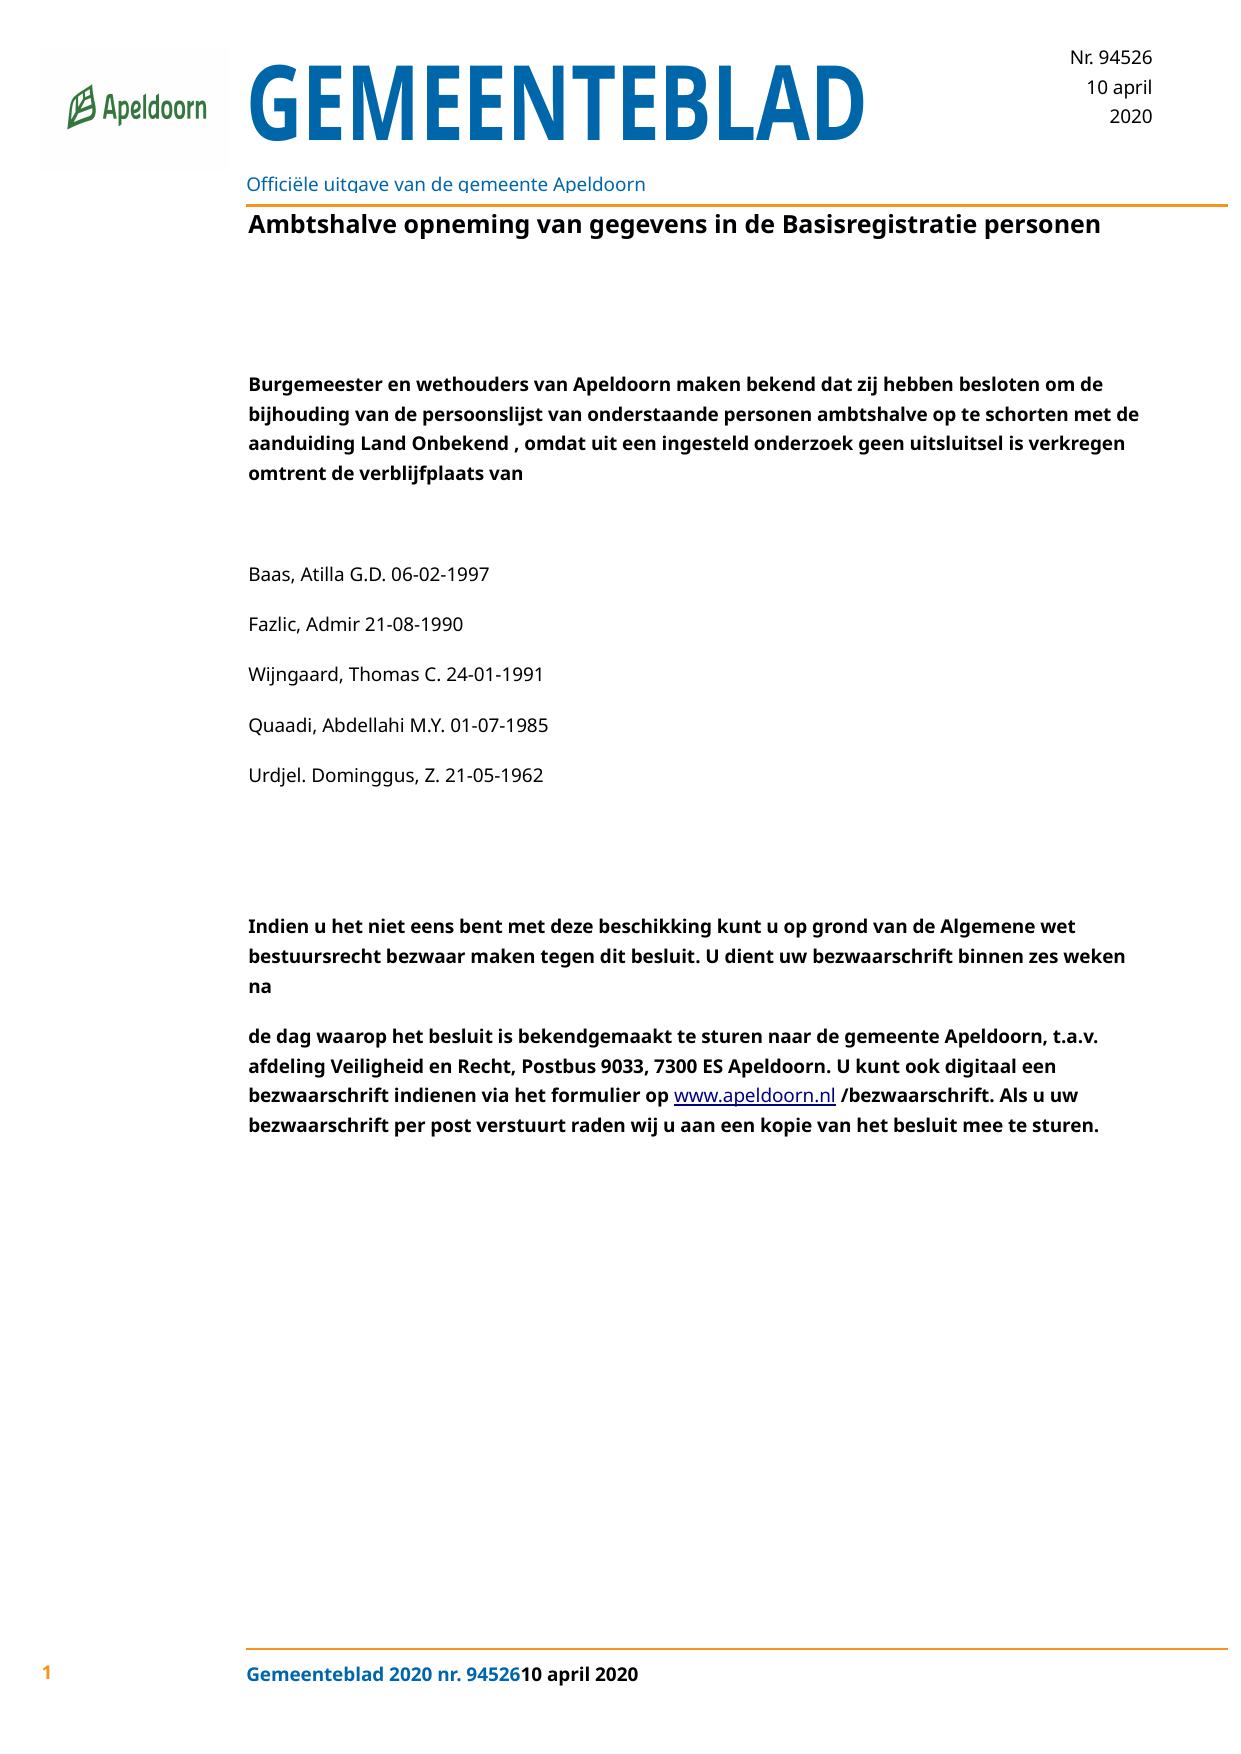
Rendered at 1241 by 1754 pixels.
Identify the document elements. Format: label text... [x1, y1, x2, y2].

text Urdjel. Dominggus, Z. 21-05-1962 [248, 762, 1152, 788]
text Fazlic, Admir 21-08-1990 [248, 611, 1152, 637]
text Quaadi, Abdellahi M.Y. 01-07-1985 [248, 712, 1152, 738]
text Baas, Atilla G.D. 06-02-1997 [248, 561, 1152, 586]
text Ambtshalve opneming van gegevens in de Basisregistratie personen [248, 207, 1152, 241]
text Burgemeester en wethouders van Apeldoorn maken bekend dat zij hebben besloten om de bijhouding van de persoonslijst van onderstaande personen ambtshalve op te schorten met de aanduiding Land Onbekend , omdat uit een ingesteld onderzoek geen uitsluitsel is verkregen omtrent de verblijfplaats van [248, 371, 1152, 486]
picture [41, 47, 231, 172]
text Wijngaard, Thomas C. 24-01-1991 [248, 662, 1152, 687]
text de dag waarop het besluit is bekendgemaakt te sturen naar de gemeente Apeldoorn, t.a.v. afdeling Veiligheid en Recht, Postbus 9033, 7300 ES Apeldoorn. U kunt ook digitaal een bezwaarschrift indienen via het formulier op www.apeldoorn.nl /bezwaarschrift. Als u uw bezwaarschrift per post verstuurt raden wij u aan een kopie van het besluit mee te sturen. [248, 1023, 1152, 1138]
text Indien u het niet eens bent met deze beschikking kunt u op grond van de Algemene wet bestuursrecht bezwaar maken tegen dit besluit. U dient uw bezwaarschrift binnen zes weken na [248, 914, 1152, 998]
